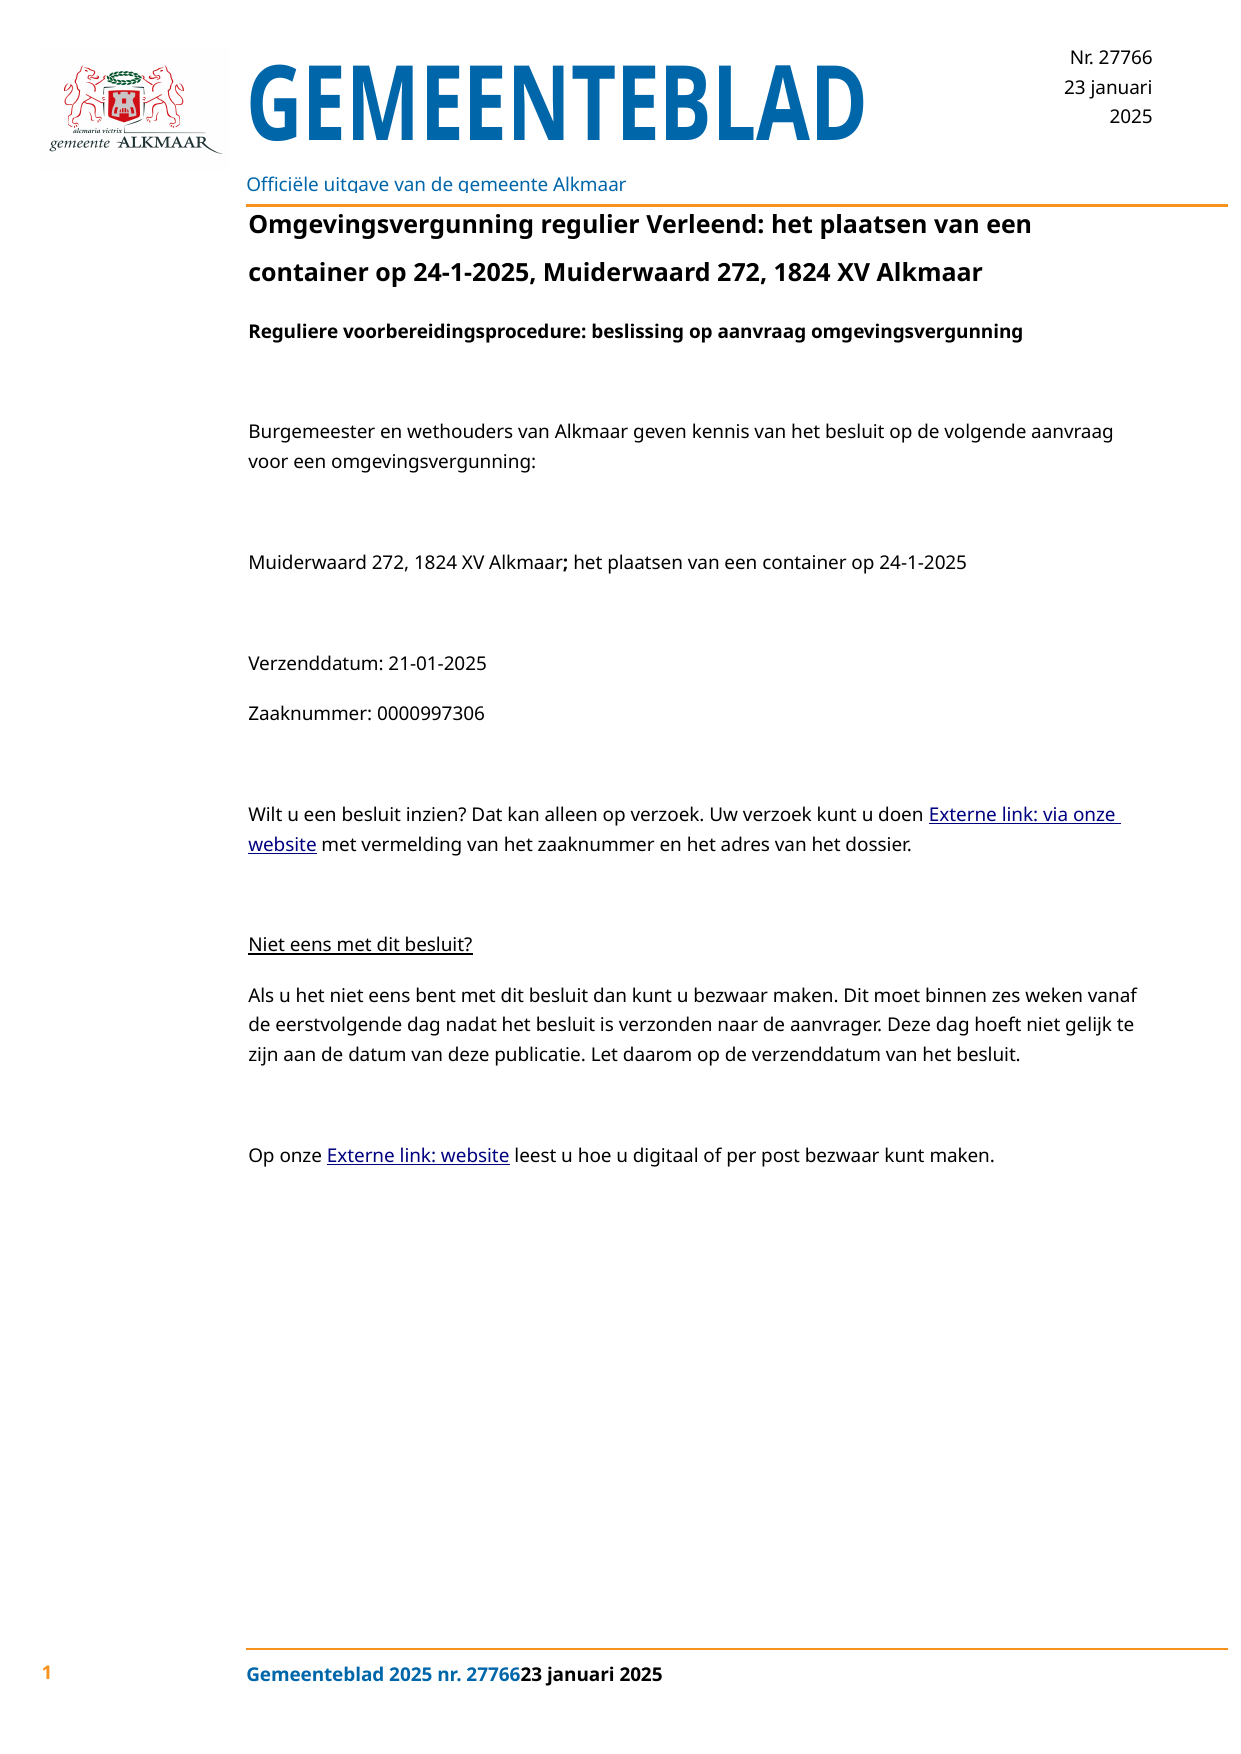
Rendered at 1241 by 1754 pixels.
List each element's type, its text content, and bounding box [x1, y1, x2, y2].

text Burgemeester en wethouders van Alkmaar geven kennis van het besluit op de volgende aanvraag voor een omgevingsvergunning: [248, 419, 1152, 474]
text Zaaknummer: 0000997306 [248, 700, 1152, 726]
text Verzenddatum: 21-01-2025 [248, 650, 1152, 676]
picture [41, 47, 231, 172]
text Als u het niet eens bent met dit besluit dan kunt u bezwaar maken. Dit moet binnen zes weken vanaf de eerstvolgende dag nadat het besluit is verzonden naar de aanvrager. Deze dag hoeft niet gelijk te zijn aan de datum van deze publicatie. Let daarom op de verzenddatum van het besluit. [248, 982, 1152, 1067]
text Op onze Externe link: website leest u hoe u digitaal of per post bezwaar kunt maken. [248, 1142, 1152, 1168]
text Muiderwaard 272, 1824 XV Alkmaar; het plaatsen van een container op 24-1-2025 [248, 549, 1152, 575]
text Wilt u een besluit inzien? Dat kan alleen op verzoek. Uw verzoek kunt u doen Externe link: via onze website met vermelding van het zaaknummer en het adres van het dossier. [248, 801, 1152, 857]
text Niet eens met dit besluit? [248, 932, 1152, 957]
text Omgevingsvergunning regulier Verleend: het plaatsen van een container op 24-1-2025, Muiderwaard 272, 1824 XV Alkmaar [248, 207, 1152, 288]
text Reguliere voorbereidingsprocedure: beslissing op aanvraag omgevingsvergunning [248, 318, 1152, 344]
